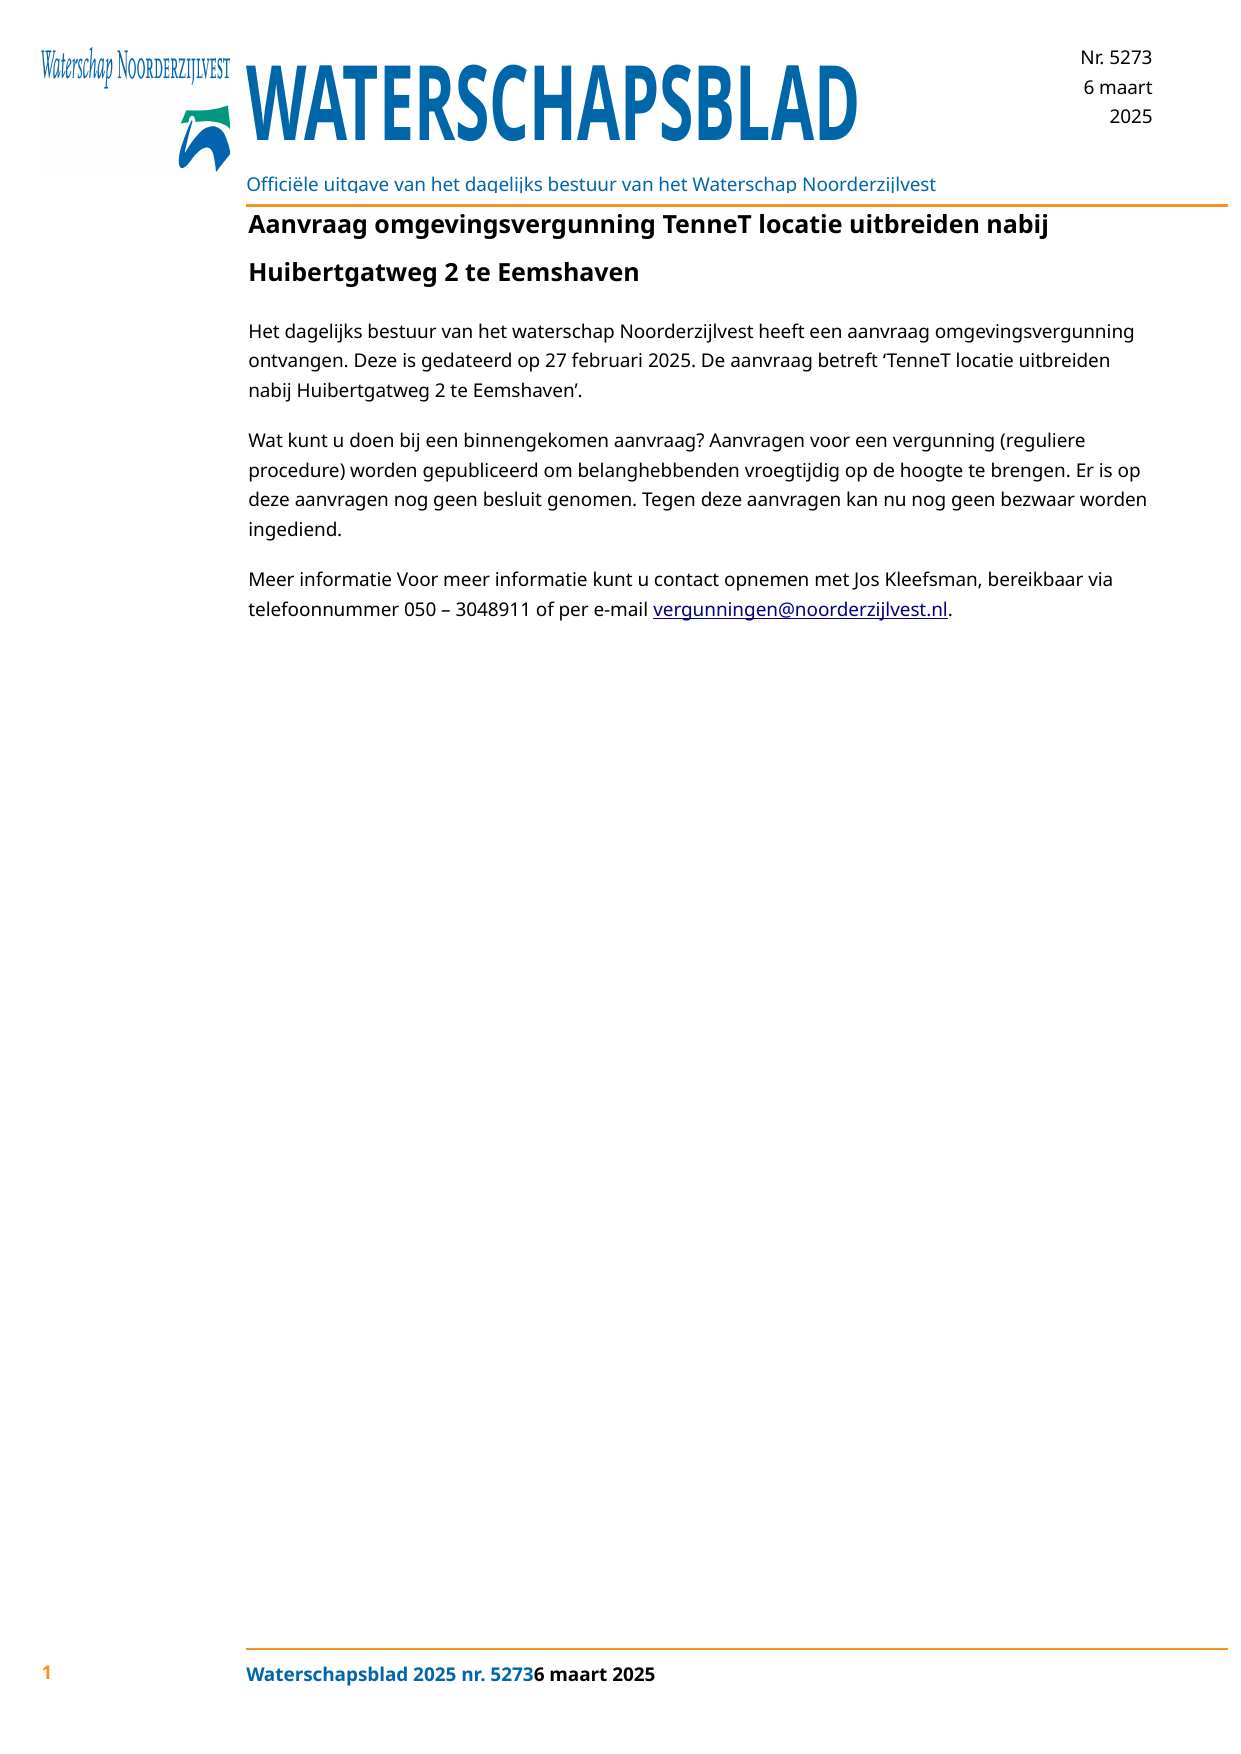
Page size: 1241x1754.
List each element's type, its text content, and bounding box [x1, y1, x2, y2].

text Aanvraag omgevingsvergunning TenneT locatie uitbreiden nabij Huibertgatweg 2 te Eemshaven [248, 207, 1152, 288]
picture [41, 47, 231, 172]
text Meer informatie Voor meer informatie kunt u contact opnemen met Jos Kleefsman, bereikbaar via telefoonnummer 050 – 3048911 of per e-mail vergunningen@noorderzijlvest.nl. [248, 567, 1152, 622]
text Het dagelijks bestuur van het waterschap Noorderzijlvest heeft een aanvraag omgevingsvergunning ontvangen. Deze is gedateerd op 27 februari 2025. De aanvraag betreft ‘TenneT locatie uitbreiden nabij Huibertgatweg 2 te Eemshaven’. [248, 318, 1152, 403]
text Wat kunt u doen bij een binnengekomen aanvraag? Aanvragen voor een vergunning (reguliere procedure) worden gepubliceerd om belanghebbenden vroegtijdig op de hoogte te brengen. Er is op deze aanvragen nog geen besluit genomen. Tegen deze aanvragen kan nu nog geen bezwaar worden ingediend. [248, 427, 1152, 542]
